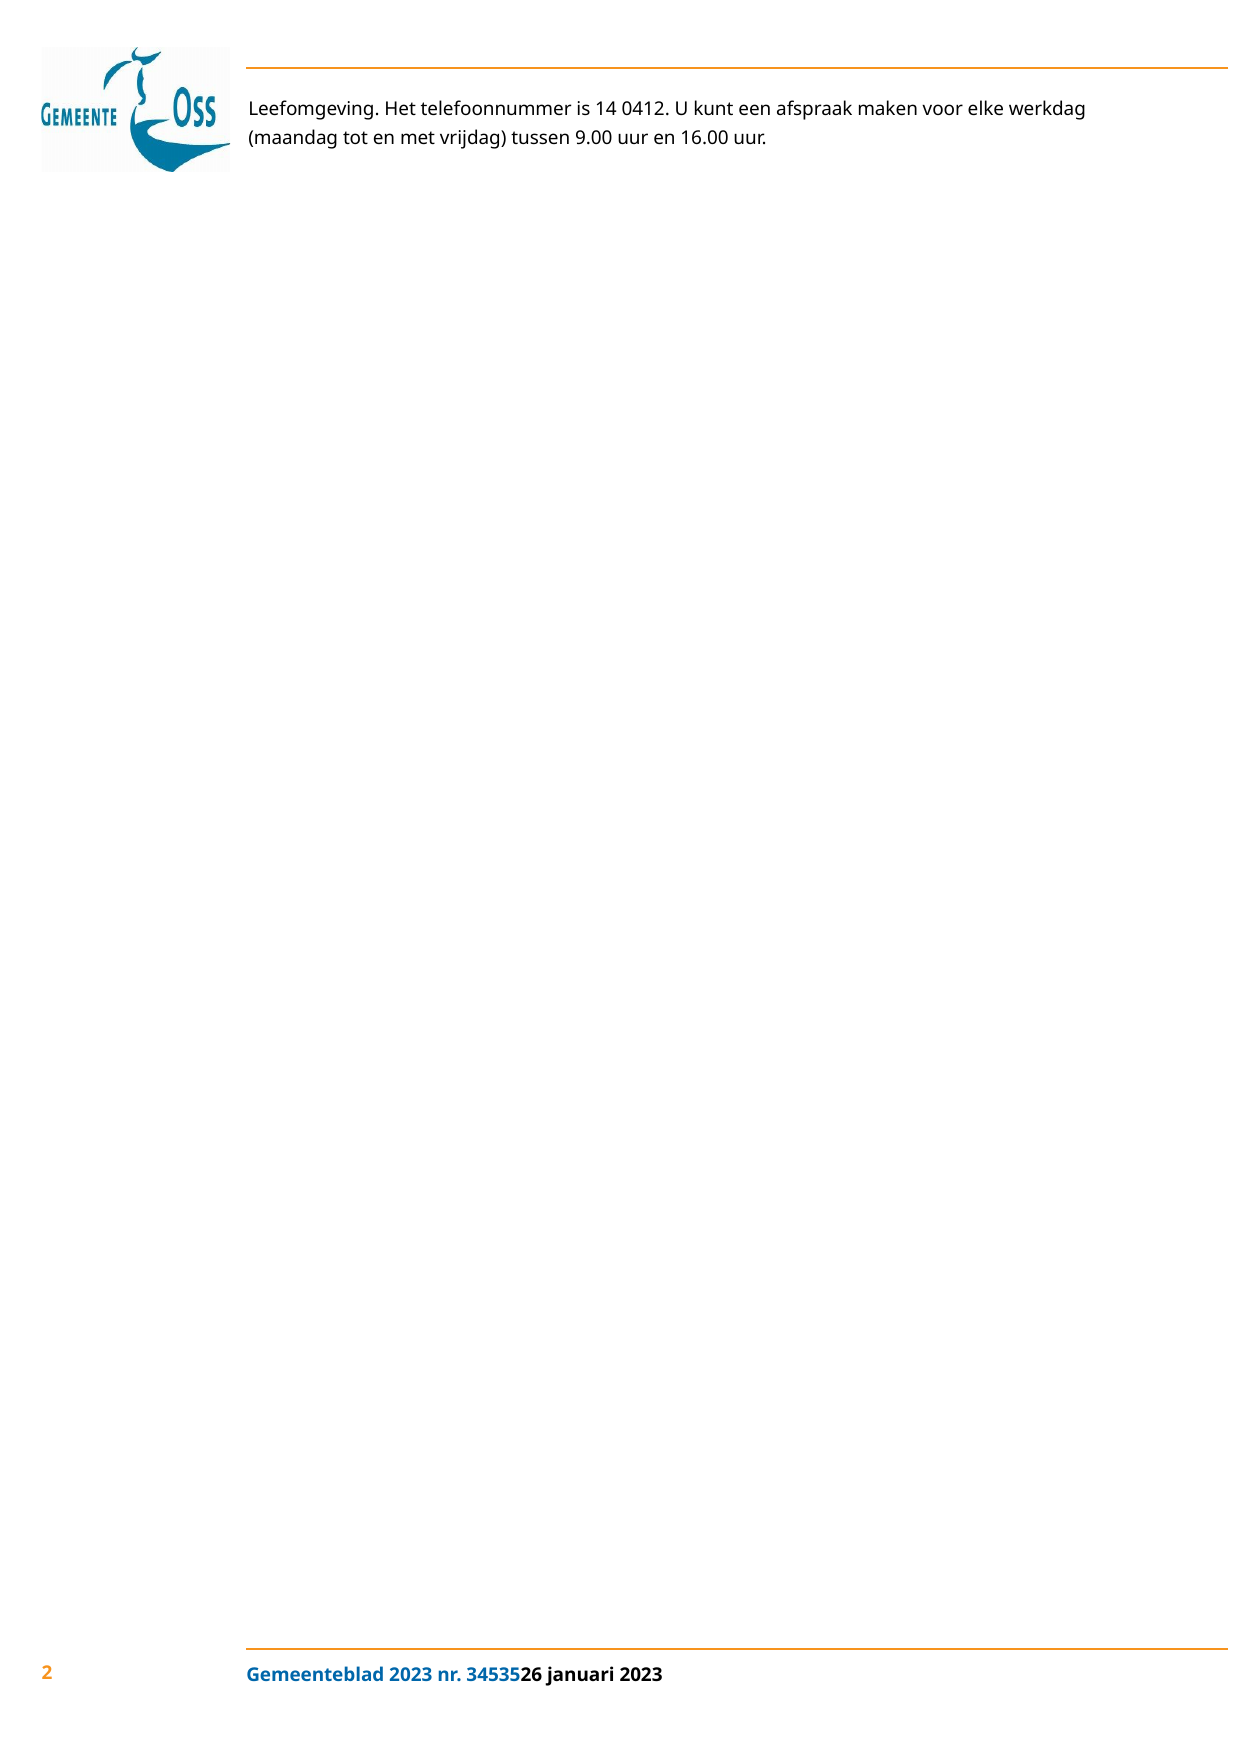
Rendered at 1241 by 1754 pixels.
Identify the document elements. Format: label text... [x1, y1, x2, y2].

picture [41, 47, 231, 172]
text Leefomgeving. Het telefoonnummer is 14 0412. U kunt een afspraak maken voor elke werkdag (maandag tot en met vrijdag) tussen 9.00 uur en 16.00 uur. [248, 95, 1152, 150]
